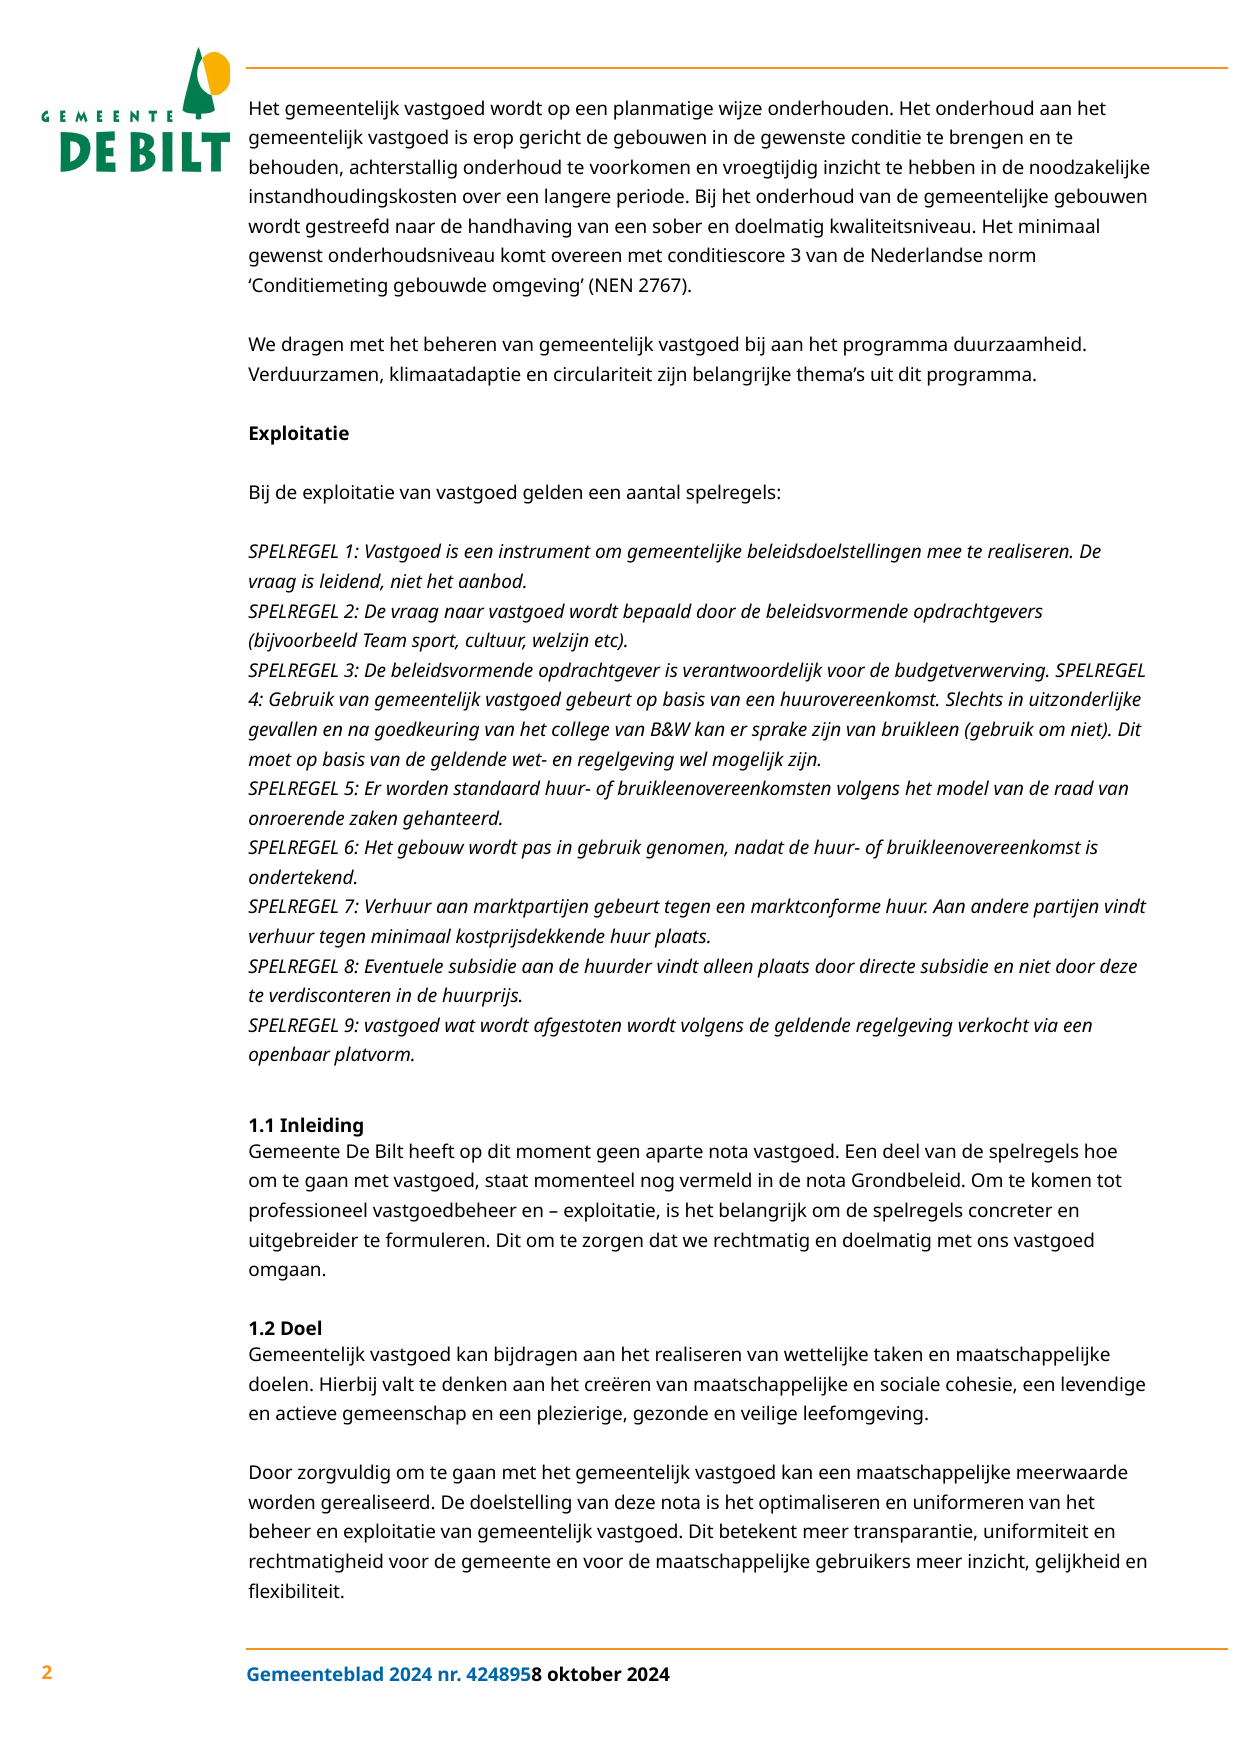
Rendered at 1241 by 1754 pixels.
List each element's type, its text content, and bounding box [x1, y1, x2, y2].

text 1.1 Inleiding [248, 1112, 1152, 1138]
text Bij de exploitatie van vastgoed gelden een aantal spelregels: [248, 479, 1152, 505]
text Gemeentelijk vastgoed kan bijdragen aan het realiseren van wettelijke taken en maatschappelijke doelen. Hierbij valt te denken aan het creëren van maatschappelijke en sociale cohesie, een levendige en actieve gemeenschap en een plezierige, gezonde en veilige leefomgeving. [248, 1341, 1152, 1426]
text Exploitatie [248, 420, 1152, 446]
text Door zorgvuldig om te gaan met het gemeentelijk vastgoed kan een maatschappelijke meerwaarde worden gerealiseerd. De doelstelling van deze nota is het optimaliseren en uniformeren van het beheer en exploitatie van gemeentelijk vastgoed. Dit betekent meer transparantie, uniformiteit en rechtmatigheid voor de gemeente en voor de maatschappelijke gebruikers meer inzicht, gelijkheid en flexibiliteit. [248, 1459, 1152, 1604]
picture [41, 47, 231, 172]
text Het gemeentelijk vastgoed wordt op een planmatige wijze onderhouden. Het onderhoud aan het gemeentelijk vastgoed is erop gericht de gebouwen in de gewenste conditie te brengen en te behouden, achterstallig onderhoud te voorkomen en vroegtijdig inzicht te hebben in de noodzakelijke instandhoudingskosten over een langere periode. Bij het onderhoud van de gemeentelijke gebouwen wordt gestreefd naar de handhaving van een sober en doelmatig kwaliteitsniveau. Het minimaal gewenst onderhoudsniveau komt overeen met conditiescore 3 van de Nederlandse norm ‘Conditiemeting gebouwde omgeving’ (NEN 2767). [248, 95, 1152, 298]
text We dragen met het beheren van gemeentelijk vastgoed bij aan het programma duurzaamheid. Verduurzamen, klimaatadaptie en circulariteit zijn belangrijke thema’s uit dit programma. [248, 331, 1152, 387]
table_header SPELREGEL 1: Vastgoed is een instrument om gemeentelijke beleidsdoelstellingen mee te realiseren. De vraag is leidend, niet het aanbod. SPELREGEL 2: De vraag naar vastgoed wordt bepaald door de beleidsvormende opdrachtgevers (bijvoorbeeld Team sport, cultuur, welzijn etc). SPELREGEL 3: De beleidsvormende opdrachtgever is verantwoordelijk voor de budgetverwerving. SPELREGEL 4: Gebruik van gemeentelijk vastgoed gebeurt op basis van een huurovereenkomst. Slechts in uitzonderlijke gevallen en na goedkeuring van het college van B&W kan er sprake zijn van bruikleen (gebruik om niet). Dit moet op basis van de geldende wet- en regelgeving wel mogelijk zijn. SPELREGEL 5: Er worden standaard huur- of bruikleenovereenkomsten volgens het model van de raad van onroerende zaken gehanteerd. SPELREGEL 6: Het gebouw wordt pas in gebruik genomen, nadat de huur- of bruikleenovereenkomst is ondertekend. SPELREGEL 7: Verhuur aan marktpartijen gebeurt tegen een marktconforme huur. Aan andere partijen vindt verhuur tegen minimaal kostprijsdekkende huur plaats. SPELREGEL 8: Eventuele subsidie aan de huurder vindt alleen plaats door directe subsidie en niet door deze te verdisconteren in de huurprijs. SPELREGEL 9: vastgoed wat wordt afgestoten wordt volgens de geldende regelgeving verkocht via een openbaar platvorm. [248, 539, 1152, 1067]
text Gemeente De Bilt heeft op dit moment geen aparte nota vastgoed. Een deel van de spelregels hoe om te gaan met vastgoed, staat momenteel nog vermeld in de nota Grondbeleid. Om te komen tot professioneel vastgoedbeheer en – exploitatie, is het belangrijk om de spelregels concreter en uitgebreider te formuleren. Dit om te zorgen dat we rechtmatig en doelmatig met ons vastgoed omgaan. [248, 1138, 1152, 1282]
text 1.2 Doel [248, 1316, 1152, 1341]
